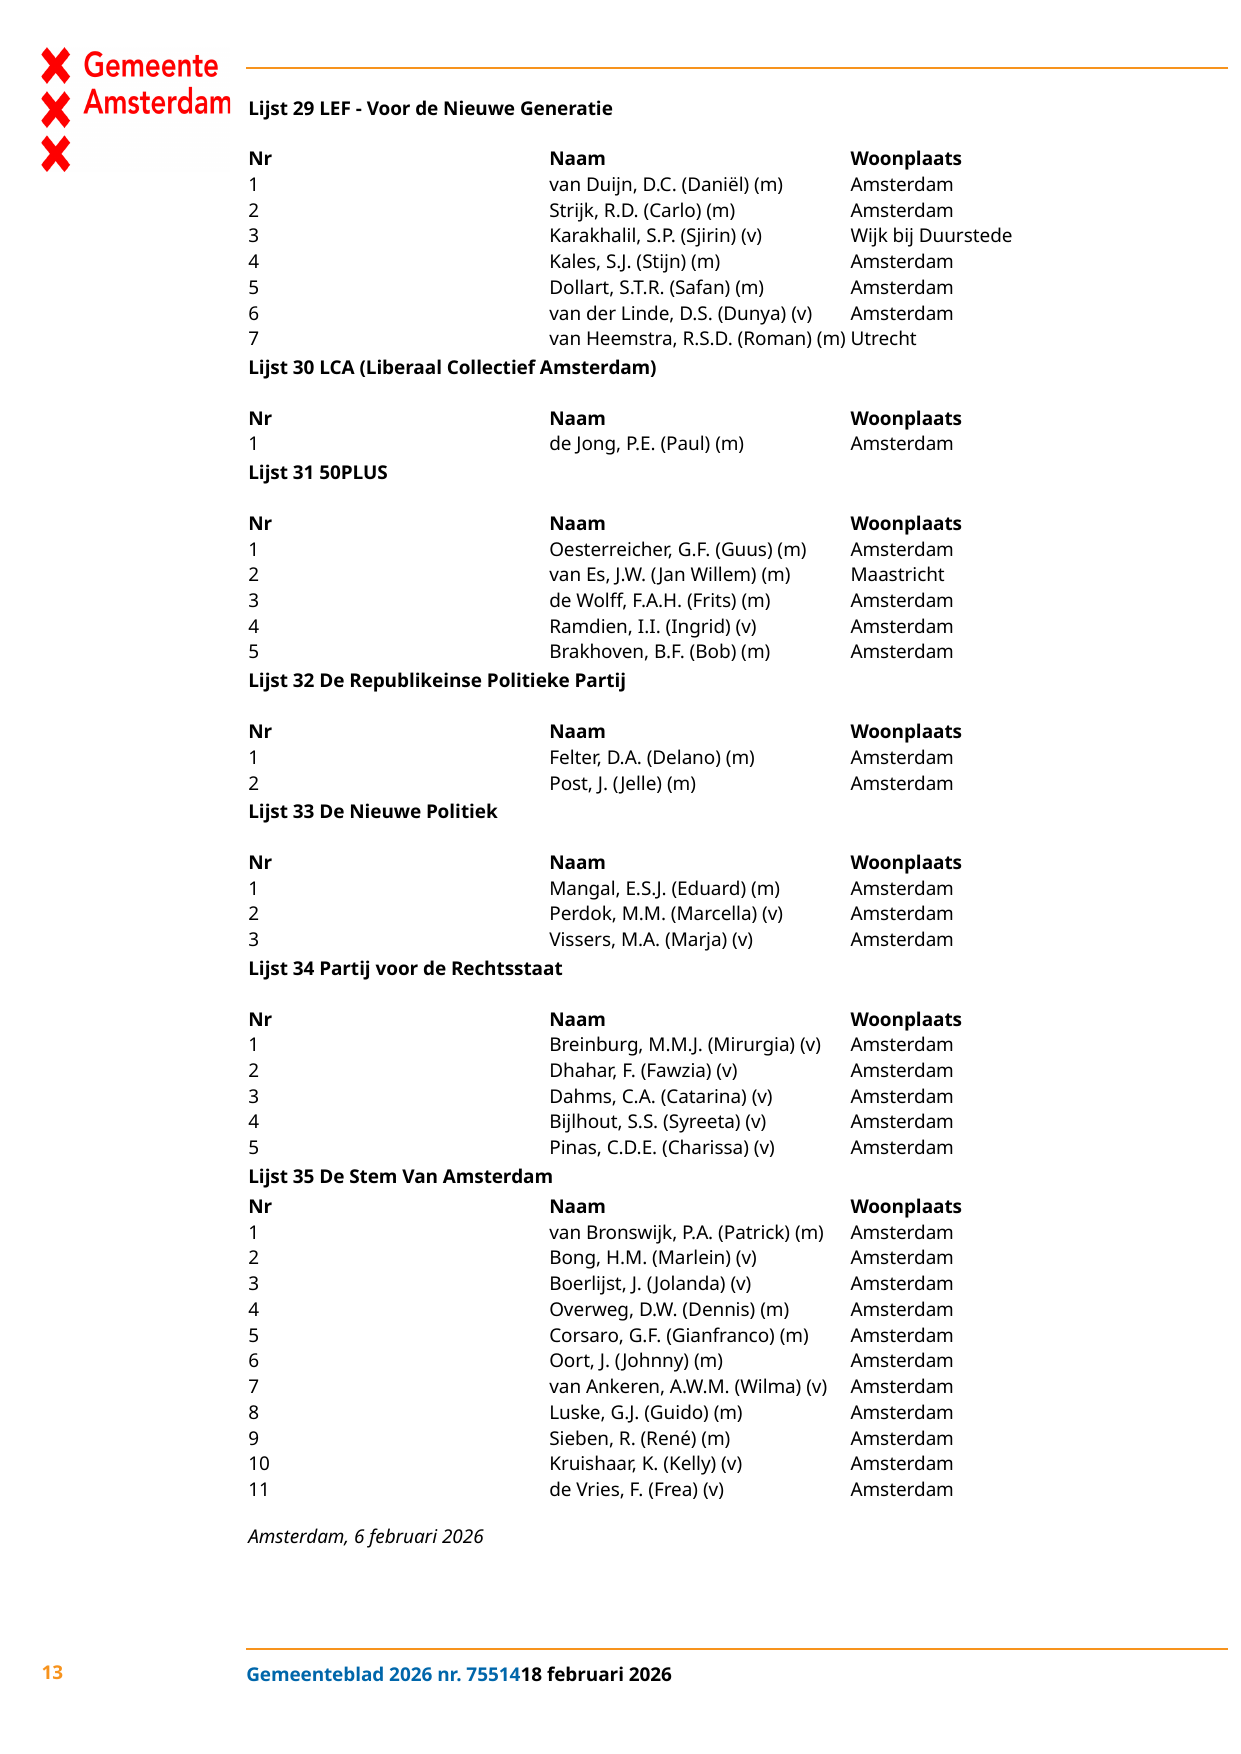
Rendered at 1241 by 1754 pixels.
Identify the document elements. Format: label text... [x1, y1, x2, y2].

text Lijst 29 LEF - Voor de Nieuwe Generatie [248, 95, 1152, 121]
table_header Woonplaats [850, 145, 1152, 171]
table_cell Amsterdam [850, 1425, 1152, 1450]
table_cell 2 [248, 197, 549, 222]
table_cell Dahms, C.A. (Catarina) (v) [549, 1083, 850, 1109]
table_cell Amsterdam [850, 1032, 1152, 1057]
table_header Nr [248, 1006, 549, 1032]
table_header Nr [248, 849, 549, 875]
table_cell van Es, J.W. (Jan Willem) (m) [549, 562, 850, 587]
table_cell 2 [248, 562, 549, 587]
table_cell Amsterdam [850, 248, 1152, 274]
text Lijst 32 De Republikeinse Politieke Partij [248, 668, 1152, 693]
table_cell Oort, J. (Johnny) (m) [549, 1348, 850, 1373]
table_cell Amsterdam [850, 1296, 1152, 1322]
table_cell van der Linde, D.S. (Dunya) (v) [549, 300, 850, 325]
table_header Nr [248, 1193, 549, 1219]
table_cell de Wolff, F.A.H. (Frits) (m) [549, 587, 850, 613]
table_header Woonplaats [850, 1006, 1152, 1032]
picture [41, 47, 231, 172]
table_cell Sieben, R. (René) (m) [549, 1425, 850, 1450]
table_cell Utrecht [850, 325, 1152, 351]
table_cell Boerlijst, J. (Jolanda) (v) [549, 1270, 850, 1296]
table_cell 11 [248, 1476, 549, 1502]
table_cell Mangal, E.S.J. (Eduard) (m) [549, 875, 850, 901]
table_cell 1 [248, 431, 549, 456]
table_cell de Vries, F. (Frea) (v) [549, 1476, 850, 1502]
table_cell 7 [248, 325, 549, 351]
table_header Naam [549, 510, 850, 536]
table_header Woonplaats [850, 1193, 1152, 1219]
table_cell Wijk bij Duurstede [850, 223, 1152, 248]
table_header Naam [549, 1193, 850, 1219]
table_cell Amsterdam [850, 274, 1152, 300]
text Lijst 30 LCA (Liberaal Collectief Amsterdam) [248, 354, 1152, 380]
table_cell Amsterdam [850, 926, 1152, 952]
table_cell Felter, D.A. (Delano) (m) [549, 744, 850, 770]
table_cell Amsterdam [850, 875, 1152, 901]
table_header Naam [549, 1006, 850, 1032]
table_cell 4 [248, 1296, 549, 1322]
table_cell 1 [248, 1219, 549, 1244]
table_cell Bijlhout, S.S. (Syreeta) (v) [549, 1109, 850, 1134]
table_cell Amsterdam [850, 171, 1152, 197]
table_cell Oesterreicher, G.F. (Guus) (m) [549, 536, 850, 562]
table_header Naam [549, 849, 850, 875]
table_header Woonplaats [850, 849, 1152, 875]
table_cell Ramdien, I.I. (Ingrid) (v) [549, 613, 850, 639]
table_cell Kruishaar, K. (Kelly) (v) [549, 1450, 850, 1476]
table_cell Bong, H.M. (Marlein) (v) [549, 1245, 850, 1270]
text Lijst 33 De Nieuwe Politiek [248, 799, 1152, 824]
table_cell 2 [248, 901, 549, 926]
table_cell 2 [248, 1245, 549, 1270]
table_header Nr [248, 145, 549, 171]
table_cell van Heemstra, R.S.D. (Roman) (m) [549, 325, 850, 351]
table_cell Vissers, M.A. (Marja) (v) [549, 926, 850, 952]
table_header Nr [248, 510, 549, 536]
table_cell Overweg, D.W. (Dennis) (m) [549, 1296, 850, 1322]
table_cell Karakhalil, S.P. (Sjirin) (v) [549, 223, 850, 248]
table_cell Amsterdam [850, 639, 1152, 664]
text Amsterdam, 6 februari 2026 [248, 1523, 1152, 1549]
table_cell 3 [248, 1083, 549, 1109]
table_cell 1 [248, 744, 549, 770]
table_cell Dollart, S.T.R. (Safan) (m) [549, 274, 850, 300]
text Lijst 35 De Stem Van Amsterdam [248, 1163, 1152, 1189]
table_cell Amsterdam [850, 536, 1152, 562]
table_cell Breinburg, M.M.J. (Mirurgia) (v) [549, 1032, 850, 1057]
table_cell Amsterdam [850, 1348, 1152, 1373]
table_cell Amsterdam [850, 1057, 1152, 1083]
table_cell Luske, G.J. (Guido) (m) [549, 1399, 850, 1425]
table_cell 5 [248, 639, 549, 664]
table_cell 4 [248, 613, 549, 639]
table_cell Maastricht [850, 562, 1152, 587]
table_cell Amsterdam [850, 744, 1152, 770]
table_cell Amsterdam [850, 587, 1152, 613]
table_cell Amsterdam [850, 1476, 1152, 1502]
table_cell 6 [248, 300, 549, 325]
table_cell van Bronswijk, P.A. (Patrick) (m) [549, 1219, 850, 1244]
table_header Nr [248, 405, 549, 431]
text Lijst 34 Partij voor de Rechtsstaat [248, 955, 1152, 981]
table_cell 6 [248, 1348, 549, 1373]
table_cell Pinas, C.D.E. (Charissa) (v) [549, 1135, 850, 1160]
table_cell Amsterdam [850, 1322, 1152, 1347]
table_cell 2 [248, 1057, 549, 1083]
table_cell de Jong, P.E. (Paul) (m) [549, 431, 850, 456]
text Lijst 31 50PLUS [248, 459, 1152, 485]
table_cell Post, J. (Jelle) (m) [549, 770, 850, 795]
table_cell Amsterdam [850, 1245, 1152, 1270]
table_cell 1 [248, 171, 549, 197]
table_cell 2 [248, 770, 549, 795]
table_cell Kales, S.J. (Stijn) (m) [549, 248, 850, 274]
table_cell 1 [248, 1032, 549, 1057]
table_cell Amsterdam [850, 1135, 1152, 1160]
table_cell 9 [248, 1425, 549, 1450]
table_cell Amsterdam [850, 1083, 1152, 1109]
table_cell Brakhoven, B.F. (Bob) (m) [549, 639, 850, 664]
table_cell Strijk, R.D. (Carlo) (m) [549, 197, 850, 222]
table_cell Perdok, M.M. (Marcella) (v) [549, 901, 850, 926]
table_cell 1 [248, 875, 549, 901]
table_header Naam [549, 145, 850, 171]
table_header Woonplaats [850, 510, 1152, 536]
table_cell 8 [248, 1399, 549, 1425]
table_cell Amsterdam [850, 613, 1152, 639]
table_cell 4 [248, 1109, 549, 1134]
table_cell Amsterdam [850, 901, 1152, 926]
table_cell Amsterdam [850, 1219, 1152, 1244]
table_cell van Duijn, D.C. (Daniël) (m) [549, 171, 850, 197]
table_cell Amsterdam [850, 1109, 1152, 1134]
table_cell Dhahar, F. (Fawzia) (v) [549, 1057, 850, 1083]
table_cell 5 [248, 1135, 549, 1160]
table_cell Amsterdam [850, 770, 1152, 795]
table_cell Amsterdam [850, 300, 1152, 325]
table_cell van Ankeren, A.W.M. (Wilma) (v) [549, 1373, 850, 1399]
table_cell Amsterdam [850, 1450, 1152, 1476]
table_cell 5 [248, 274, 549, 300]
table_cell 7 [248, 1373, 549, 1399]
table_header Naam [549, 405, 850, 431]
table_cell 3 [248, 926, 549, 952]
table_cell Amsterdam [850, 1373, 1152, 1399]
table_cell Amsterdam [850, 431, 1152, 456]
table_cell 5 [248, 1322, 549, 1347]
table_cell Corsaro, G.F. (Gianfranco) (m) [549, 1322, 850, 1347]
table_cell 3 [248, 587, 549, 613]
table_cell 3 [248, 1270, 549, 1296]
table_cell 4 [248, 248, 549, 274]
table_header Woonplaats [850, 405, 1152, 431]
table_header Nr [248, 718, 549, 744]
table_header Woonplaats [850, 718, 1152, 744]
table_cell Amsterdam [850, 1270, 1152, 1296]
table_cell 1 [248, 536, 549, 562]
table_cell 10 [248, 1450, 549, 1476]
table_header Naam [549, 718, 850, 744]
table_cell Amsterdam [850, 1399, 1152, 1425]
table_cell 3 [248, 223, 549, 248]
table_cell Amsterdam [850, 197, 1152, 222]
